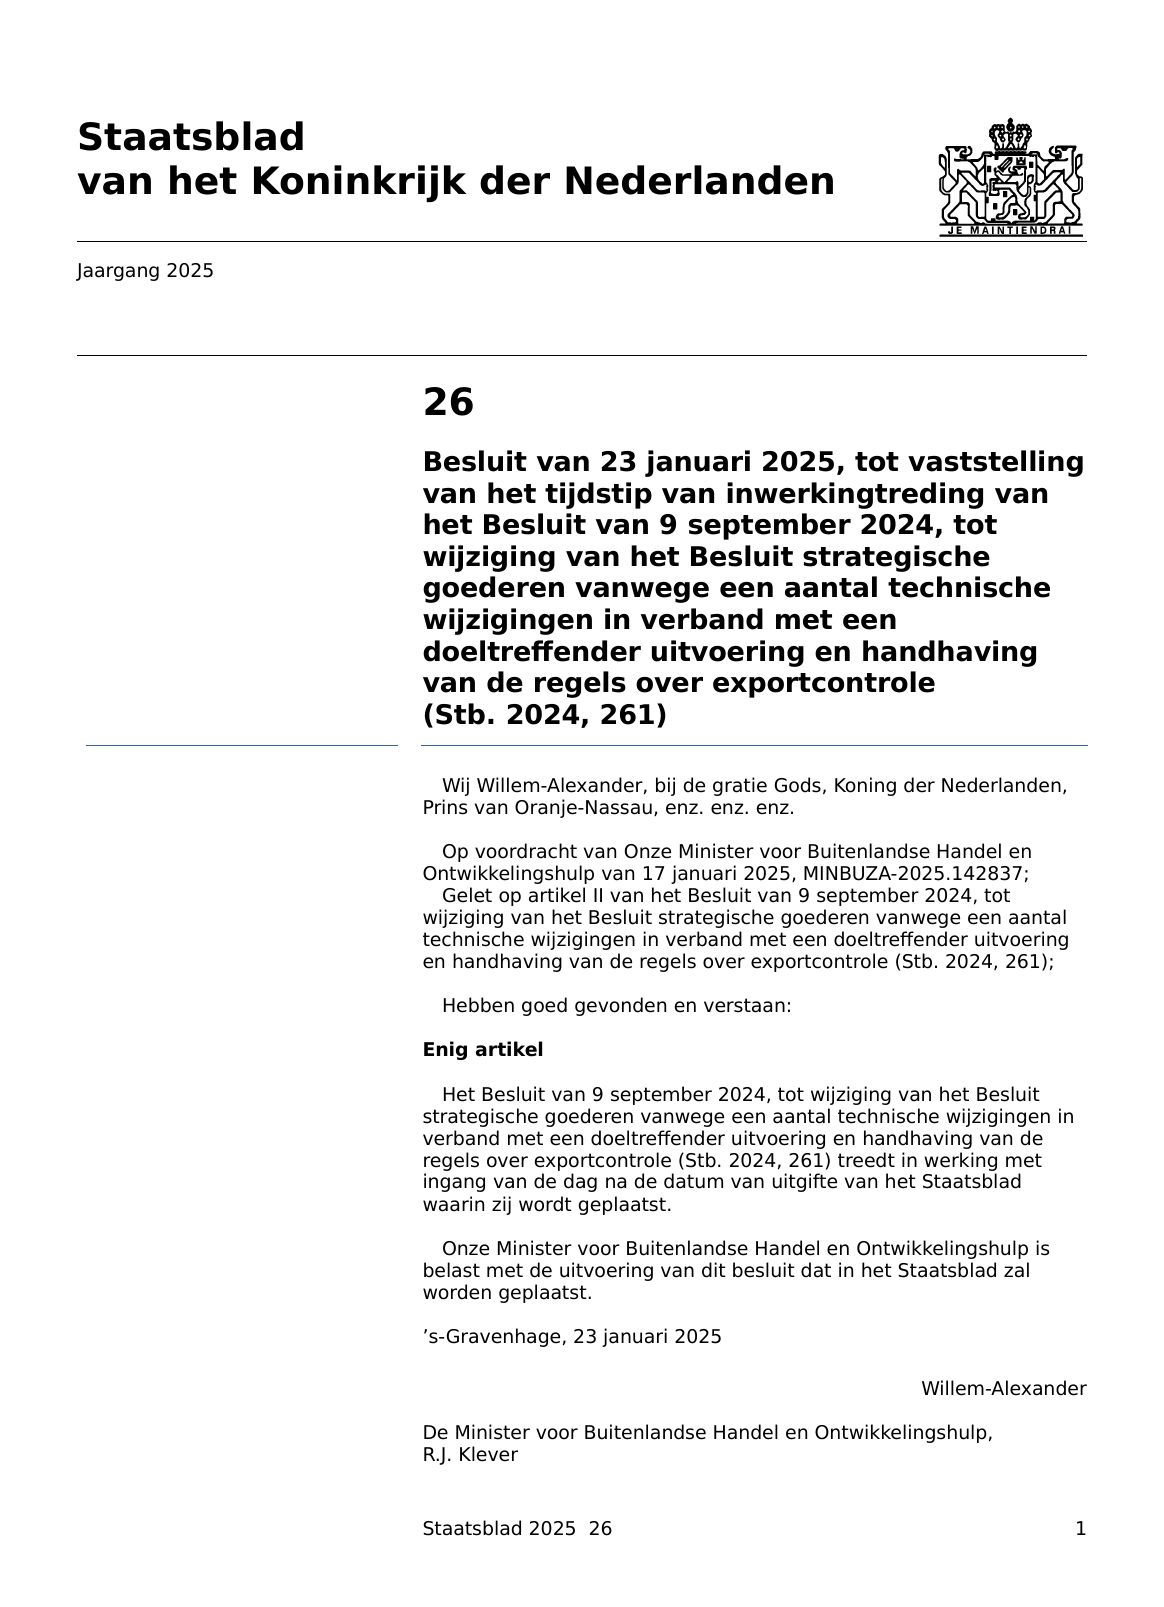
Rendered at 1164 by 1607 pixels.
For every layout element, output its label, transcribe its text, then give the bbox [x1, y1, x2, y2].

text Hebben goed gevonden en verstaan: [422, 995, 1087, 1017]
table_header [886, 100, 1087, 241]
subtitle Enig artikel [422, 1039, 1087, 1061]
text Onze Minister voor Buitenlandse Handel en Ontwikkelingshulp is belast met de uitvoering van dit besluit dat in het Staatsblad zal worden geplaatst. [422, 1238, 1087, 1303]
text Op voordracht van Onze Minister voor Buitenlandse Handel en Ontwikkelingshulp van 17 januari 2025, MINBUZA-2025.142837; [422, 841, 1087, 885]
text ’s-Gravenhage, 23 januari 2025 [422, 1326, 1087, 1348]
text Het Besluit van 9 september 2024, tot wijziging van het Besluit strategische goederen vanwege een aantal technische wijzigingen in verband met een doeltreffender uitvoering en handhaving van de regels over exportcontrole (Stb. 2024, 261) treedt in werking met ingang van de dag na de datum van uitgifte van het Staatsblad waarin zij wordt geplaatst. [422, 1083, 1087, 1215]
text Wij Willem-Alexander, bij de gratie Gods, Koning der Nederlanden, Prins van Oranje-Nassau, enz. enz. enz. [422, 775, 1087, 819]
table_cell Jaargang 2025 [77, 242, 1087, 355]
text Gelet op artikel II van het Besluit van 9 september 2024, tot wijziging van het Besluit strategische goederen vanwege een aantal technische wijzigingen in verband met een doeltreffender uitvoering en handhaving van de regels over exportcontrole (Stb. 2024, 261); [422, 885, 1087, 973]
table_header Staatsblad van het Koninkrijk der Nederlanden [77, 100, 886, 241]
picture [936, 115, 1087, 240]
text Besluit van 23 januari 2025, tot vaststelling van het tijdstip van inwerkingtreding van het Besluit van 9 september 2024, tot wijziging van het Besluit strategische goederen vanwege een aantal technische wijzigingen in verband met een doeltreffender uitvoering en handhaving van de regels over exportcontrole (Stb. 2024, 261) [422, 447, 1087, 731]
subtitle 26 [422, 381, 1087, 424]
text Willem-Alexander [422, 1378, 1087, 1400]
text De Minister voor Buitenlandse Handel en Ontwikkelingshulp, R.J. Klever [422, 1422, 1087, 1466]
